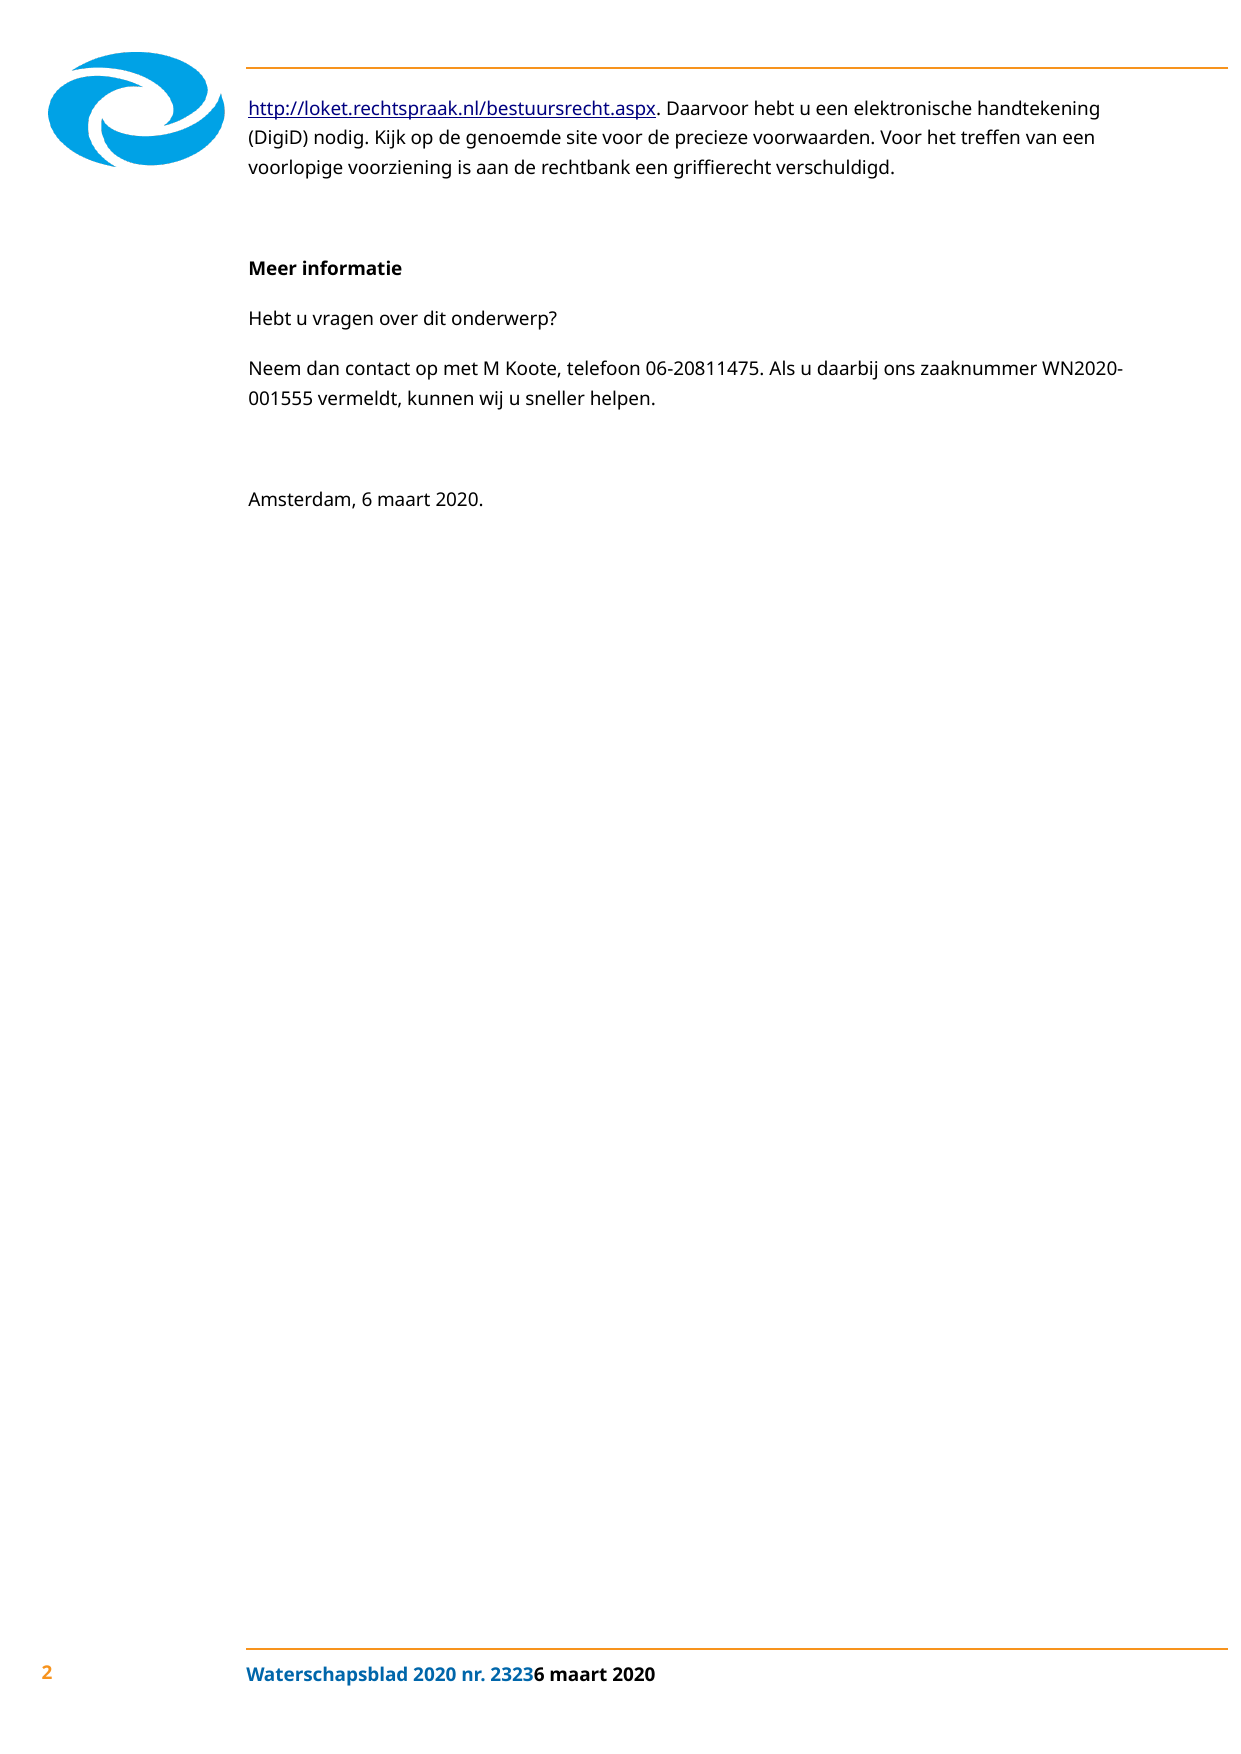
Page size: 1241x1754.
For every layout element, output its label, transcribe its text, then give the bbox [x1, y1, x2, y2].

text Neem dan contact op met M Koote, telefoon 06-20811475. Als u daarbij ons zaaknummer WN2020-001555 vermeldt, kunnen wij u sneller helpen. [248, 356, 1152, 411]
text Meer informatie [248, 255, 1152, 281]
text http://loket.rechtspraak.nl/bestuursrecht.aspx. Daarvoor hebt u een elektronische handtekening (DigiD) nodig. Kijk op de genoemde site voor de precieze voorwaarden. Voor het treffen van een voorlopige voorziening is aan de rechtbank een griffierecht verschuldigd. [248, 95, 1152, 180]
text Hebt u vragen over dit onderwerp? [248, 305, 1152, 331]
picture [41, 47, 231, 172]
text Amsterdam, 6 maart 2020. [248, 486, 1152, 512]
